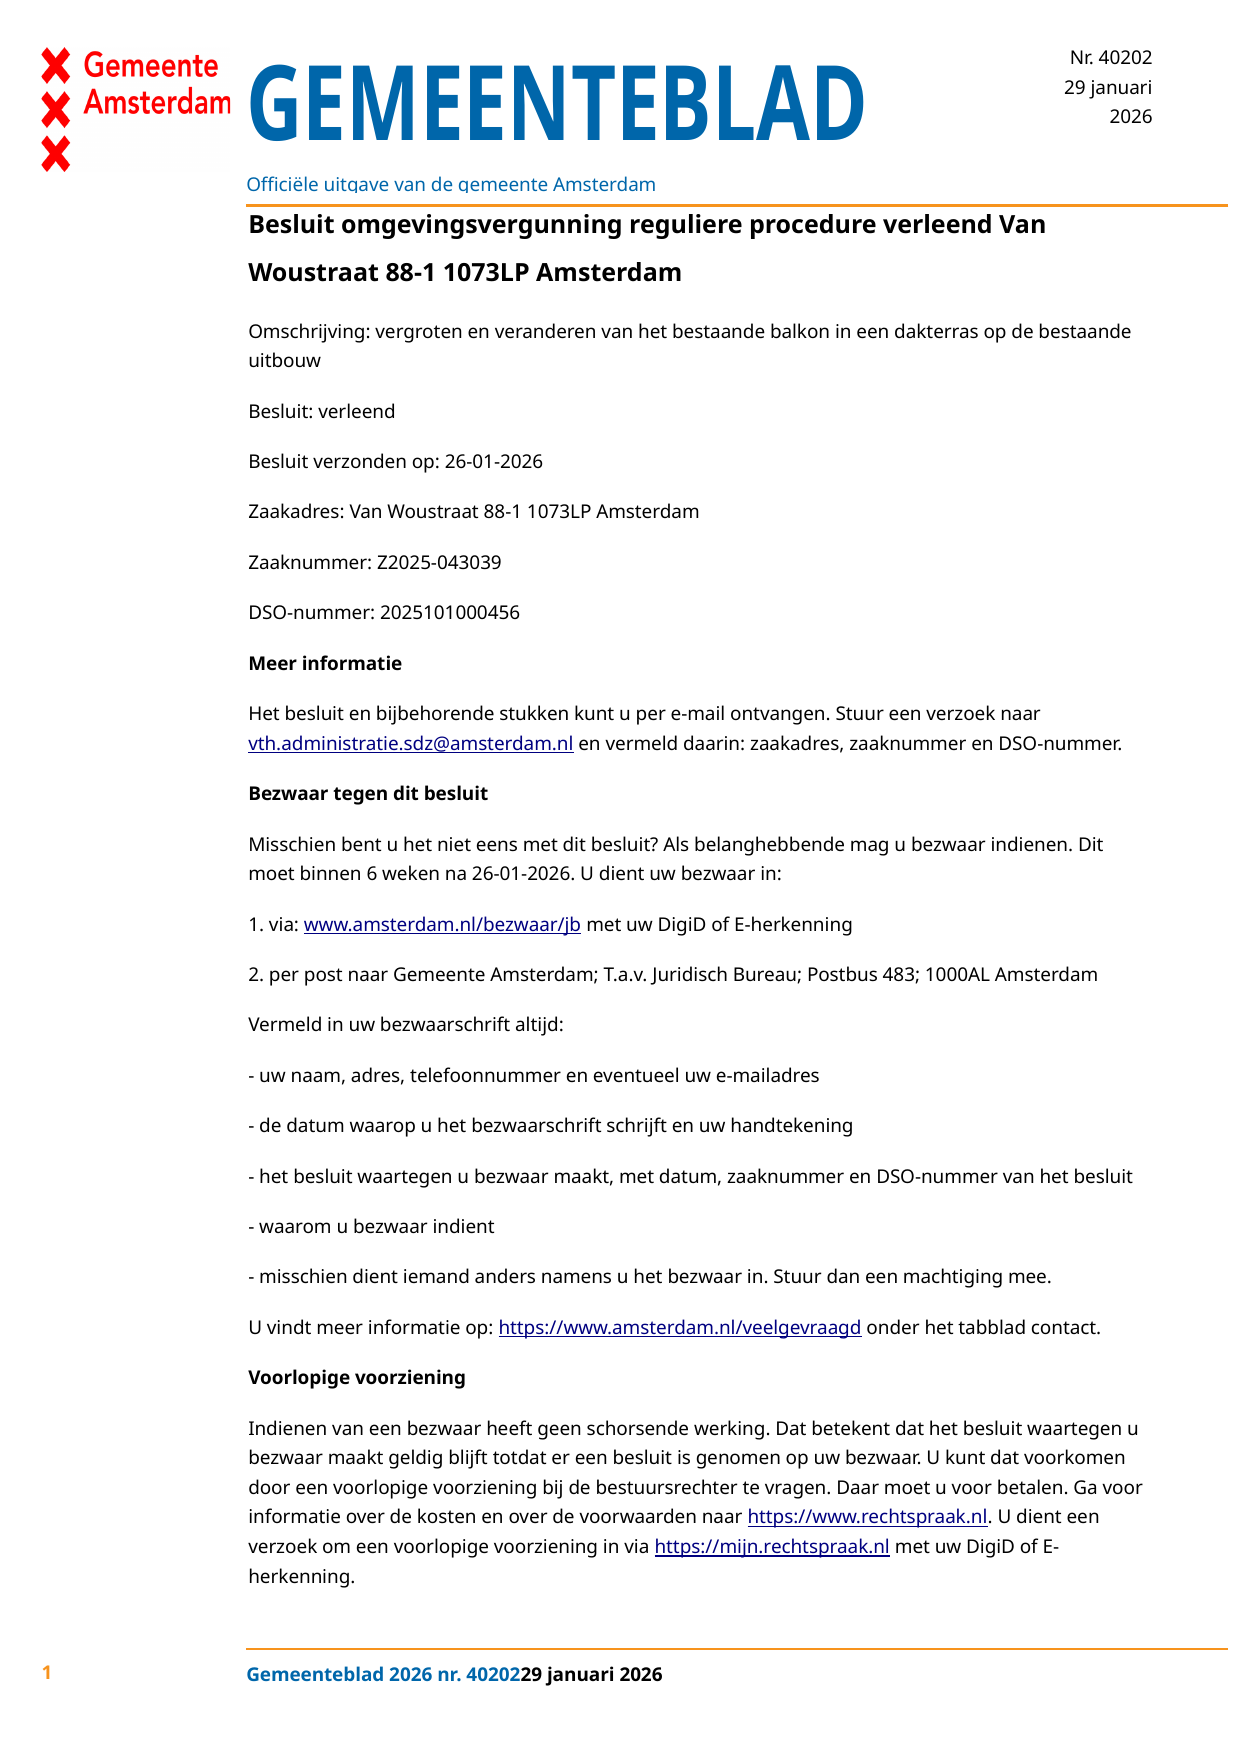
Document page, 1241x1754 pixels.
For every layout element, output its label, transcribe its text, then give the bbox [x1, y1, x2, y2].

text Besluit verzonden op: 26-01-2026 [248, 448, 1152, 474]
text U vindt meer informatie op: https://www.amsterdam.nl/veelgevraagd onder het tabblad contact. [248, 1314, 1152, 1340]
text - misschien dient iemand anders namens u het bezwaar in. Stuur dan een machtiging mee. [248, 1264, 1152, 1289]
text Zaakadres: Van Woustraat 88-1 1073LP Amsterdam [248, 499, 1152, 524]
text Voorlopige voorziening [248, 1364, 1152, 1390]
text 2. per post naar Gemeente Amsterdam; T.a.v. Juridisch Bureau; Postbus 483; 1000AL Amsterdam [248, 961, 1152, 987]
picture [41, 47, 231, 172]
text Misschien bent u het niet eens met dit besluit? Als belanghebbende mag u bezwaar indienen. Dit moet binnen 6 weken na 26-01-2026. U dient uw bezwaar in: [248, 831, 1152, 886]
text 1. via: www.amsterdam.nl/bezwaar/jb met uw DigiD of E-herkenning [248, 911, 1152, 937]
text Besluit: verleend [248, 398, 1152, 424]
text DSO-nummer: 2025101000456 [248, 599, 1152, 625]
text Vermeld in uw bezwaarschrift altijd: [248, 1012, 1152, 1037]
text Omschrijving: vergroten en veranderen van het bestaande balkon in een dakterras op de bestaande uitbouw [248, 318, 1152, 373]
text Besluit omgevingsvergunning reguliere procedure verleend Van Woustraat 88-1 1073LP Amsterdam [248, 207, 1152, 288]
text Meer informatie [248, 650, 1152, 676]
text Indienen van een bezwaar heeft geen schorsende werking. Dat betekent dat het besluit waartegen u bezwaar maakt geldig blijft totdat er een besluit is genomen op uw bezwaar. U kunt dat voorkomen door een voorlopige voorziening bij de bestuursrechter te vragen. Daar moet u voor betalen. Ga voor informatie over de kosten en over de voorwaarden naar https://www.rechtspraak.nl. U dient een verzoek om een voorlopige voorziening in via https://mijn.rechtspraak.nl met uw DigiD of E-herkenning. [248, 1415, 1152, 1589]
text Het besluit en bijbehorende stukken kunt u per e-mail ontvangen. Stuur een verzoek naar vth.administratie.sdz@amsterdam.nl en vermeld daarin: zaakadres, zaaknummer en DSO-nummer. [248, 700, 1152, 756]
text - uw naam, adres, telefoonnummer en eventueel uw e-mailadres [248, 1062, 1152, 1088]
text Zaaknummer: Z2025-043039 [248, 549, 1152, 575]
text - het besluit waartegen u bezwaar maakt, met datum, zaaknummer en DSO-nummer van het besluit [248, 1163, 1152, 1189]
text Bezwaar tegen dit besluit [248, 780, 1152, 806]
text - de datum waarop u het bezwaarschrift schrijft en uw handtekening [248, 1112, 1152, 1138]
text - waarom u bezwaar indient [248, 1213, 1152, 1239]
